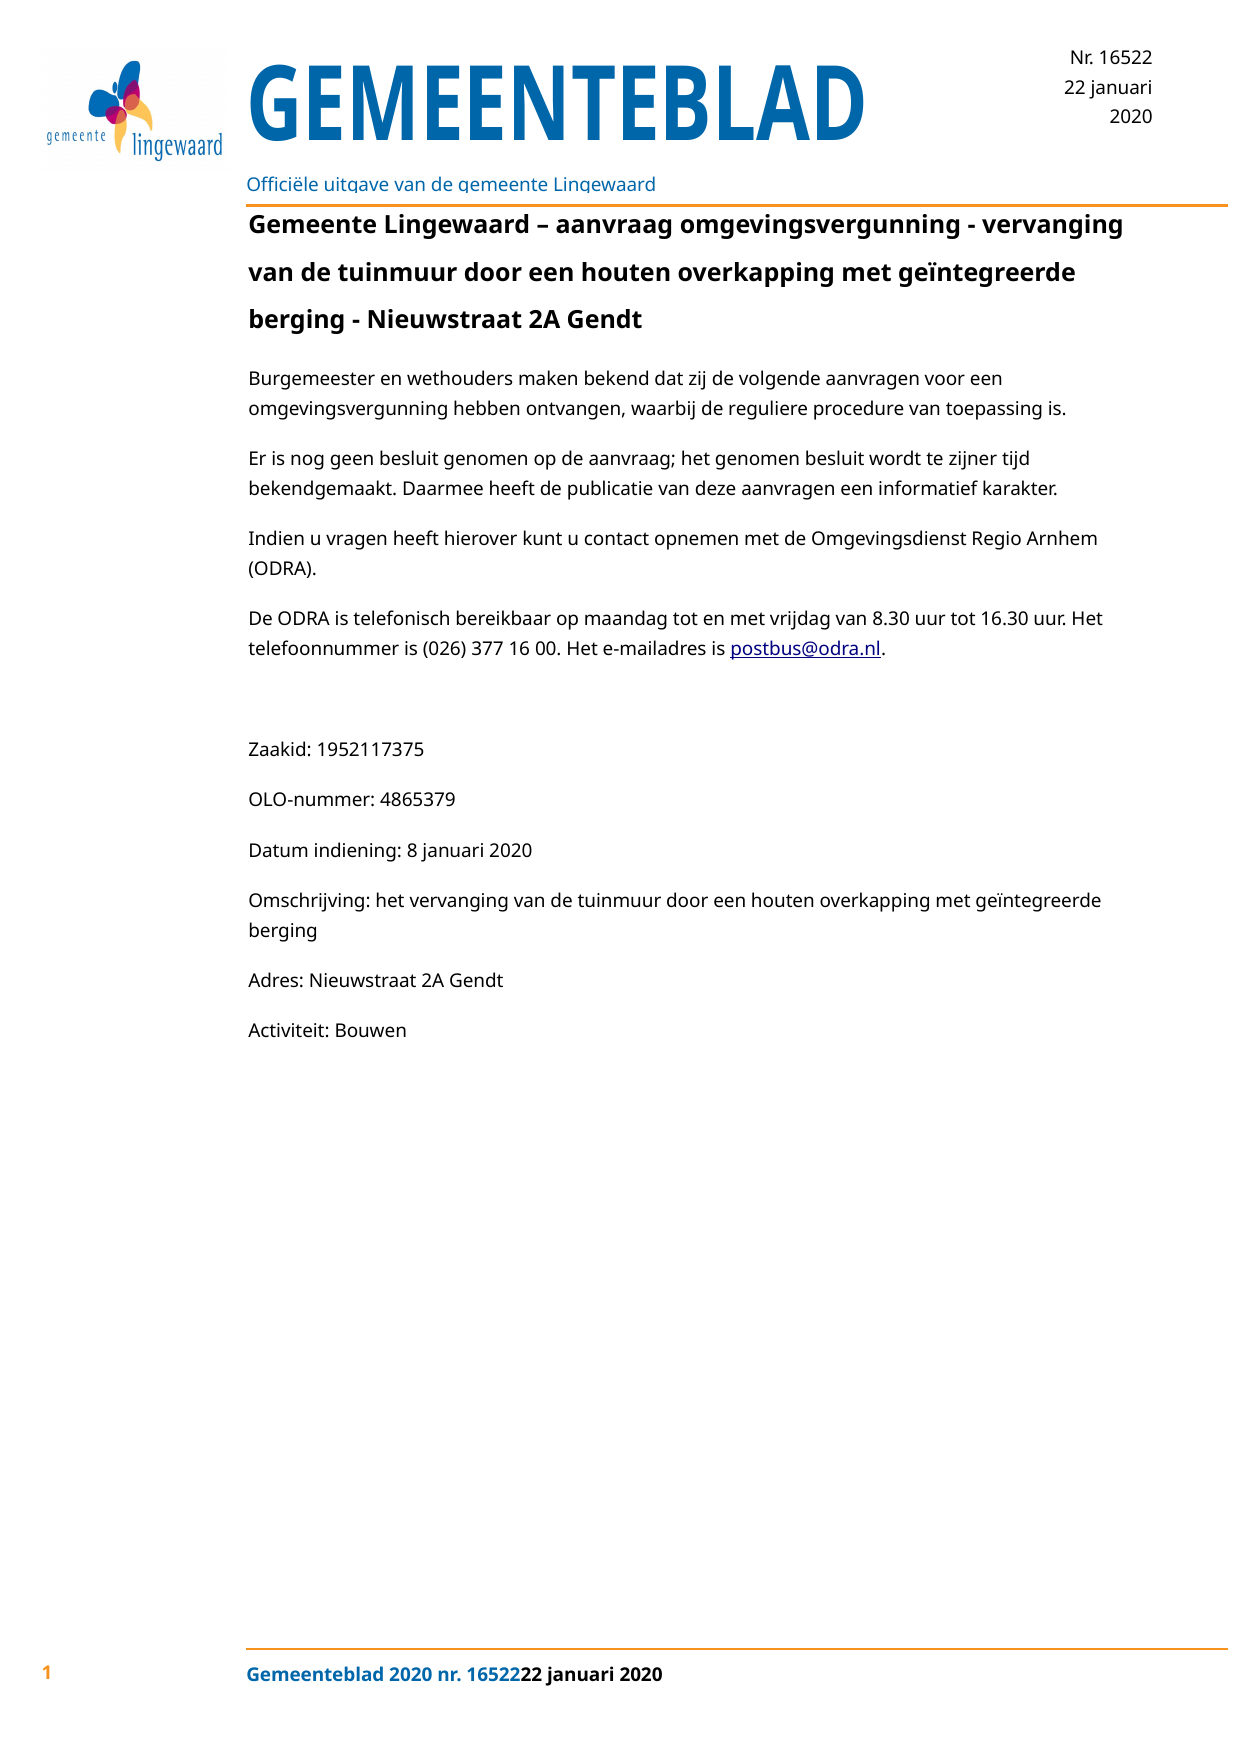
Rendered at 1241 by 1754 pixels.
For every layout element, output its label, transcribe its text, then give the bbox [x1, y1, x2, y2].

text OLO-nummer: 4865379 [248, 786, 1152, 812]
text Er is nog geen besluit genomen op de aanvraag; het genomen besluit wordt te zijner tijd bekendgemaakt. Daarmee heeft de publicatie van deze aanvragen een informatief karakter. [248, 446, 1152, 501]
text Gemeente Lingewaard – aanvraag omgevingsvergunning - vervanging van de tuinmuur door een houten overkapping met geïntegreerde berging - Nieuwstraat 2A Gendt [248, 207, 1152, 336]
text Zaakid: 1952117375 [248, 736, 1152, 762]
text Burgemeester en wethouders maken bekend dat zij de volgende aanvragen voor een omgevingsvergunning hebben ontvangen, waarbij de reguliere procedure van toepassing is. [248, 366, 1152, 421]
text Adres: Nieuwstraat 2A Gendt [248, 967, 1152, 993]
text Activiteit: Bouwen [248, 1018, 1152, 1043]
text Datum indiening: 8 januari 2020 [248, 837, 1152, 862]
text Omschrijving: het vervanging van de tuinmuur door een houten overkapping met geïntegreerde berging [248, 887, 1152, 942]
text Indien u vragen heeft hierover kunt u contact opnemen met de Omgevingsdienst Regio Arnhem (ODRA). [248, 526, 1152, 581]
text De ODRA is telefonisch bereikbaar op maandag tot en met vrijdag van 8.30 uur tot 16.30 uur. Het telefoonnummer is (026) 377 16 00. Het e-mailadres is postbus@odra.nl. [248, 606, 1152, 661]
picture [41, 47, 231, 172]
